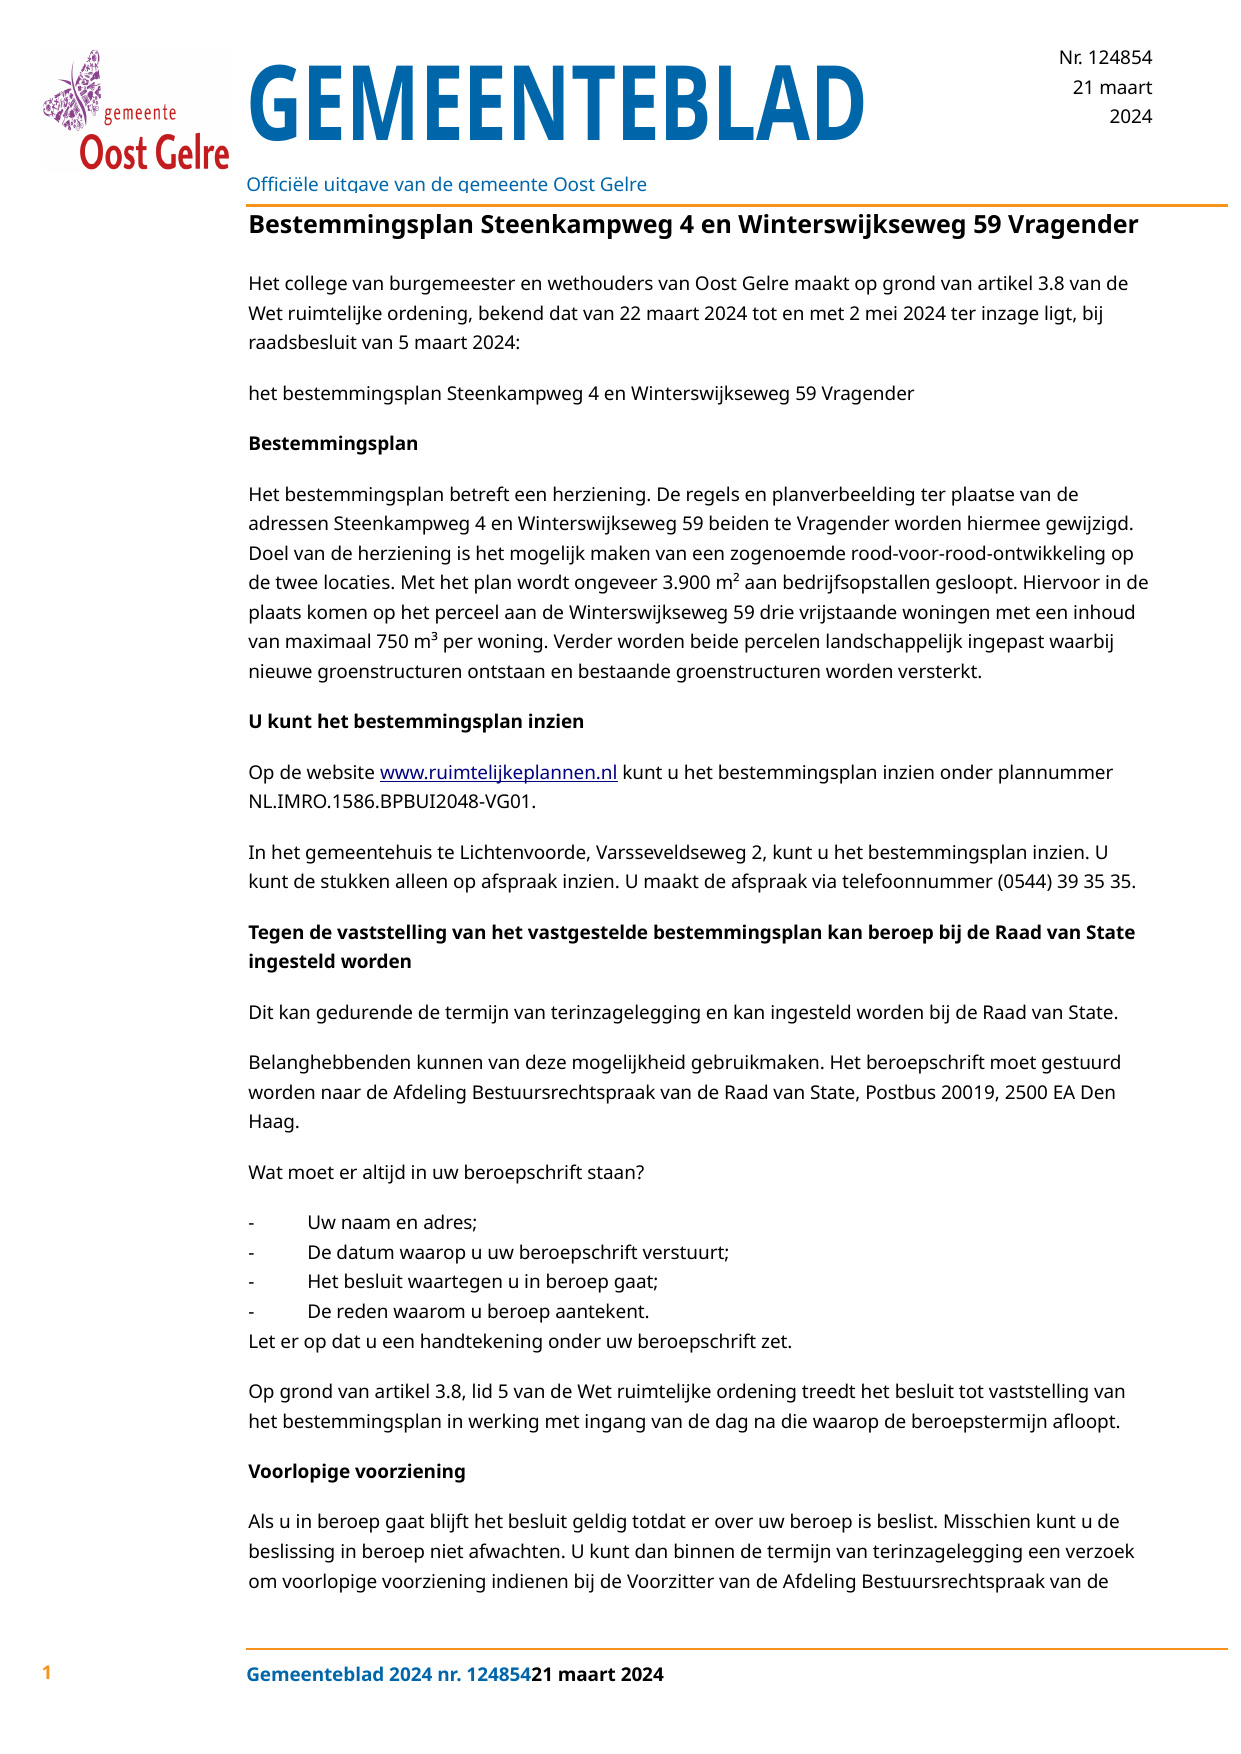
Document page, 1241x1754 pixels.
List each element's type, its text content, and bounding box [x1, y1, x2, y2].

list De datum waarop u uw beroepschrift verstuurt; [248, 1239, 1152, 1265]
text Op grond van artikel 3.8, lid 5 van de Wet ruimtelijke ordening treedt het besluit tot vaststelling van het bestemmingsplan in werking met ingang van de dag na die waarop de beroepstermijn afloopt. [248, 1378, 1152, 1433]
list Het besluit waartegen u in beroep gaat; [248, 1269, 1152, 1294]
text Op de website www.ruimtelijkeplannen.nl kunt u het bestemmingsplan inzien onder plannummer NL.IMRO.1586.BPBUI2048-VG01. [248, 759, 1152, 814]
text Dit kan gedurende de termijn van terinzagelegging en kan ingesteld worden bij de Raad van State. [248, 999, 1152, 1025]
text Bestemmingsplan [248, 430, 1152, 456]
text Tegen de vaststelling van het vastgestelde bestemmingsplan kan beroep bij de Raad van State ingesteld worden [248, 919, 1152, 974]
text Het college van burgemeester en wethouders van Oost Gelre maakt op grond van artikel 3.8 van de Wet ruimtelijke ordening, bekend dat van 22 maart 2024 tot en met 2 mei 2024 ter inzage ligt, bij raadsbesluit van 5 maart 2024: [248, 270, 1152, 355]
text Belanghebbenden kunnen van deze mogelijkheid gebruikmaken. Het beroepschrift moet gestuurd worden naar de Afdeling Bestuursrechtspraak van de Raad van State, Postbus 20019, 2500 EA Den Haag. [248, 1049, 1152, 1134]
text Als u in beroep gaat blijft het besluit geldig totdat er over uw beroep is beslist. Misschien kunt u de beslissing in beroep niet afwachten. U kunt dan binnen de termijn van terinzagelegging een verzoek om voorlopige voorziening indienen bij de Voorzitter van de Afdeling Bestuursrechtspraak van de [248, 1509, 1152, 1593]
text Het bestemmingsplan betreft een herziening. De regels en planverbeelding ter plaatse van de adressen Steenkampweg 4 en Winterswijkseweg 59 beiden te Vragender worden hiermee gewijzigd. Doel van de herziening is het mogelijk maken van een zogenoemde rood-voor-rood-ontwikkeling op de twee locaties. Met het plan wordt ongeveer 3.900 m² aan bedrijfsopstallen gesloopt. Hiervoor in de plaats komen op het perceel aan de Winterswijkseweg 59 drie vrijstaande woningen met een inhoud van maximaal 750 m³ per woning. Verder worden beide percelen landschappelijk ingepast waarbij nieuwe groenstructuren ontstaan en bestaande groenstructuren worden versterkt. [248, 481, 1152, 684]
text Voorlopige voorziening [248, 1458, 1152, 1484]
text Let er op dat u een handtekening onder uw beroepschrift zet. [248, 1328, 1152, 1353]
list De reden waarom u beroep aantekent. [248, 1298, 1152, 1324]
list Uw naam en adres; [248, 1209, 1152, 1235]
text U kunt het bestemmingsplan inzien [248, 709, 1152, 734]
text Wat moet er altijd in uw beroepschrift staan? [248, 1159, 1152, 1185]
text Bestemmingsplan Steenkampweg 4 en Winterswijkseweg 59 Vragender [248, 207, 1152, 241]
text In het gemeentehuis te Lichtenvoorde, Varsseveldseweg 2, kunt u het bestemmingsplan inzien. U kunt de stukken alleen op afspraak inzien. U maakt de afspraak via telefoonnummer (0544) 39 35 35. [248, 839, 1152, 894]
picture [41, 47, 231, 172]
text het bestemmingsplan Steenkampweg 4 en Winterswijkseweg 59 Vragender [248, 380, 1152, 406]
